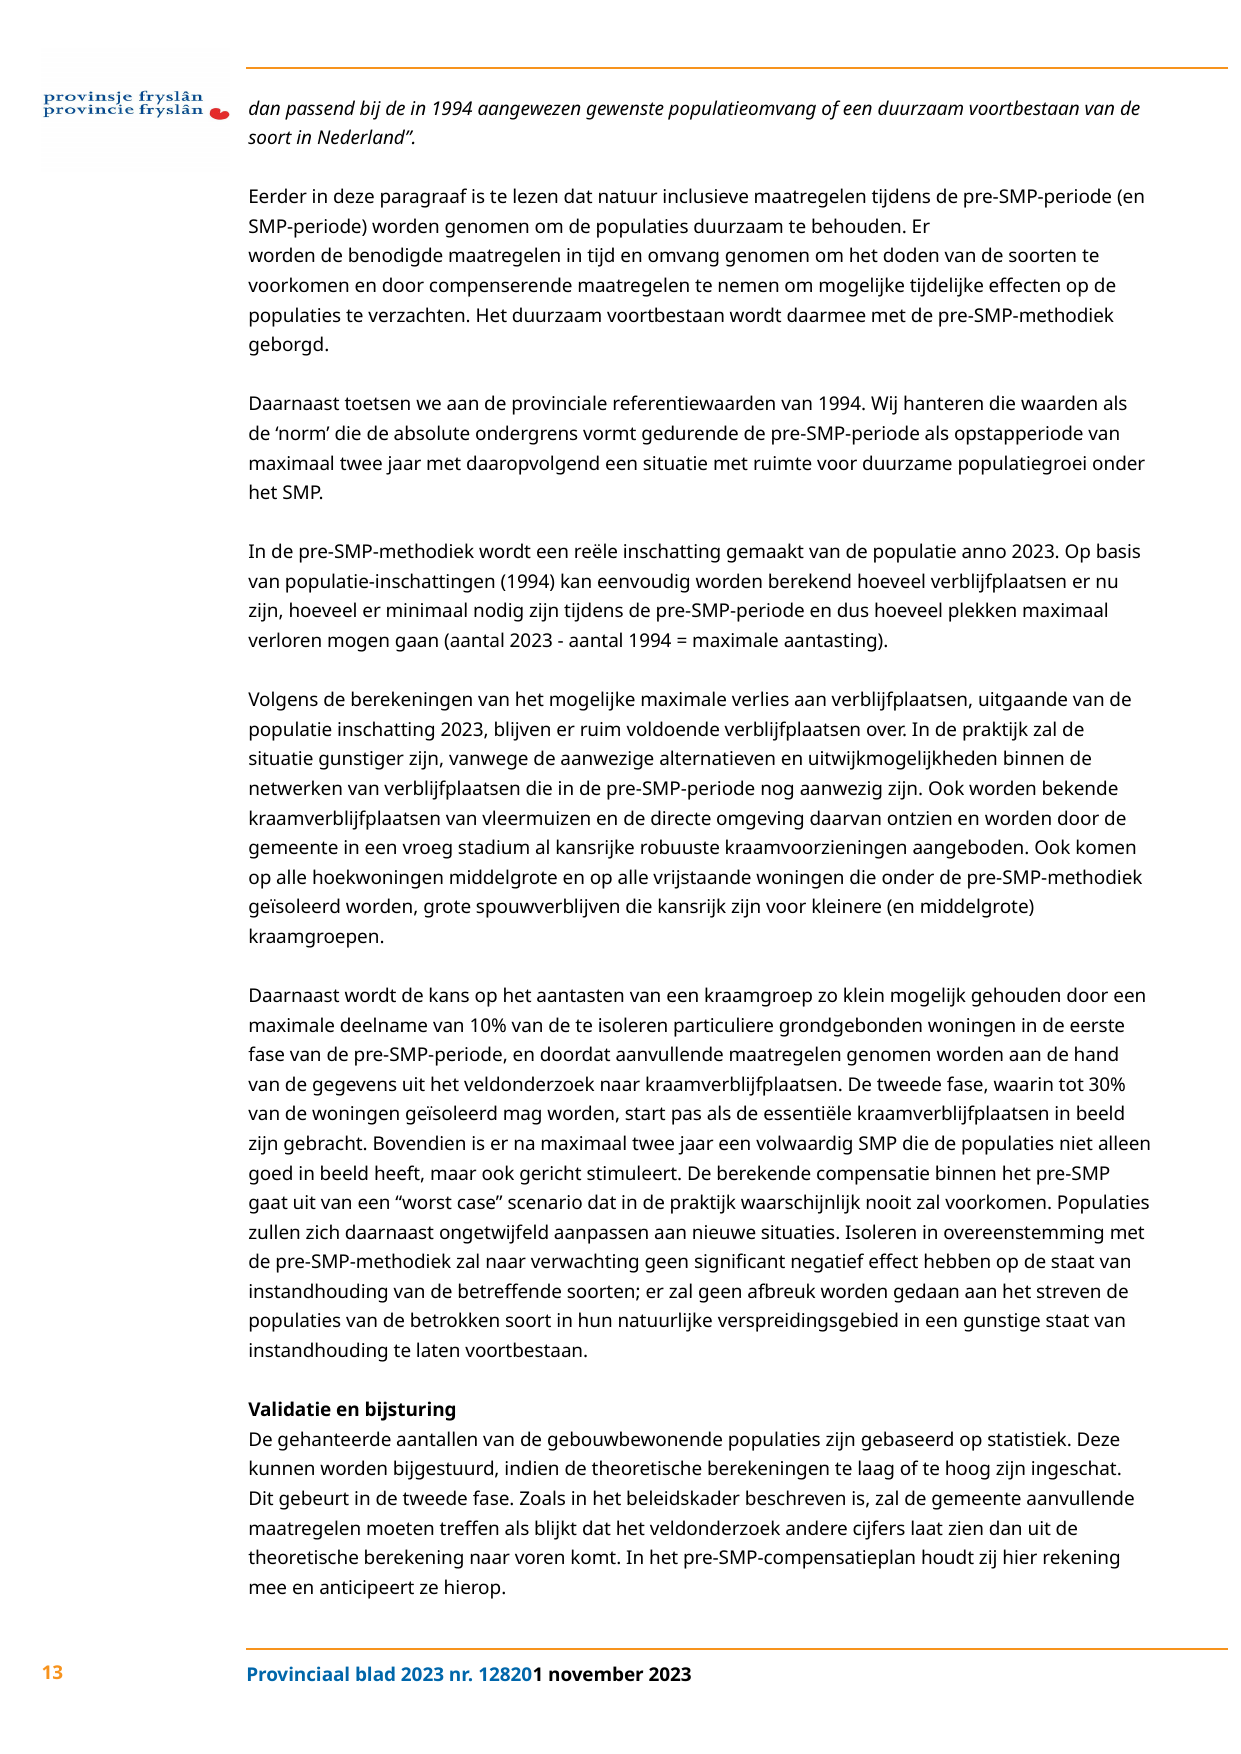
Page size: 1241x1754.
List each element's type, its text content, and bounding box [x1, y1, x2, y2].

text Volgens de berekeningen van het mogelijke maximale verlies aan verblijfplaatsen, uitgaande van de populatie inschatting 2023, blijven er ruim voldoende verblijfplaatsen over. In de praktijk zal de situatie gunstiger zijn, vanwege de aanwezige alternatieven en uitwijkmogelijkheden binnen de netwerken van verblijfplaatsen die in de pre-SMP-periode nog aanwezig zijn. Ook worden bekende kraamverblijfplaatsen van vleermuizen en de directe omgeving daarvan ontzien en worden door de gemeente in een vroeg stadium al kansrijke robuuste kraamvoorzieningen aangeboden. Ook komen op alle hoekwoningen middelgrote en op alle vrijstaande woningen die onder de pre-SMP-methodiek geïsoleerd worden, grote spouwverblijven die kansrijk zijn voor kleinere (en middelgrote) kraamgroepen. [248, 686, 1152, 949]
text In de pre-SMP-methodiek wordt een reële inschatting gemaakt van de populatie anno 2023. Op basis van populatie-inschattingen (1994) kan eenvoudig worden berekend hoeveel verblijfplaatsen er nu zijn, hoeveel er minimaal nodig zijn tijdens de pre-SMP-periode en dus hoeveel plekken maximaal verloren mogen gaan (aantal 2023 - aantal 1994 = maximale aantasting). [248, 538, 1152, 653]
text Daarnaast wordt de kans op het aantasten van een kraamgroep zo klein mogelijk gehouden door een maximale deelname van 10% van de te isoleren particuliere grondgebonden woningen in de eerste fase van de pre-SMP-periode, en doordat aanvullende maatregelen genomen worden aan de hand van de gegevens uit het veldonderzoek naar kraamverblijfplaatsen. De tweede fase, waarin tot 30% van de woningen geïsoleerd mag worden, start pas als de essentiële kraamverblijfplaatsen in beeld zijn gebracht. Bovendien is er na maximaal twee jaar een volwaardig SMP die de populaties niet alleen goed in beeld heeft, maar ook gericht stimuleert. De berekende compensatie binnen het pre-SMP gaat uit van een “worst case” scenario dat in de praktijk waarschijnlijk nooit zal voorkomen. Populaties zullen zich daarnaast ongetwijfeld aanpassen aan nieuwe situaties. Isoleren in overeenstemming met de pre-SMP-methodiek zal naar verwachting geen significant negatief effect hebben op de staat van instandhouding van de betreffende soorten; er zal geen afbreuk worden gedaan aan het streven de populaties van de betrokken soort in hun natuurlijke verspreidingsgebied in een gunstige staat van instandhouding te laten voortbestaan. [248, 982, 1152, 1363]
text Eerder in deze paragraaf is te lezen dat natuur inclusieve maatregelen tijdens de pre-SMP-periode (en SMP-periode) worden genomen om de populaties duurzaam te behouden. Er [248, 183, 1152, 239]
text dan passend bij de in 1994 aangewezen gewenste populatieomvang of een duurzaam voortbestaan van de soort in Nederland”. [248, 95, 1152, 150]
picture [41, 47, 231, 172]
text worden de benodigde maatregelen in tijd en omvang genomen om het doden van de soorten te voorkomen en door compenserende maatregelen te nemen om mogelijke tijdelijke effecten op de populaties te verzachten. Het duurzaam voortbestaan wordt daarmee met de pre-SMP-methodiek geborgd. [248, 243, 1152, 357]
text Validatie en bijsturing [248, 1396, 1152, 1422]
text De gehanteerde aantallen van de gebouwbewonende populaties zijn gebaseerd op statistiek. Deze kunnen worden bijgestuurd, indien de theoretische berekeningen te laag of te hoog zijn ingeschat. Dit gebeurt in de tweede fase. Zoals in het beleidskader beschreven is, zal de gemeente aanvullende maatregelen moeten treffen als blijkt dat het veldonderzoek andere cijfers laat zien dan uit de theoretische berekening naar voren komt. In het pre-SMP-compensatieplan houdt zij hier rekening mee en anticipeert ze hierop. [248, 1426, 1152, 1600]
text Daarnaast toetsen we aan de provinciale referentiewaarden van 1994. Wij hanteren die waarden als de ‘norm’ die de absolute ondergrens vormt gedurende de pre-SMP-periode als opstapperiode van maximaal twee jaar met daaropvolgend een situatie met ruimte voor duurzame populatiegroei onder het SMP. [248, 391, 1152, 505]
